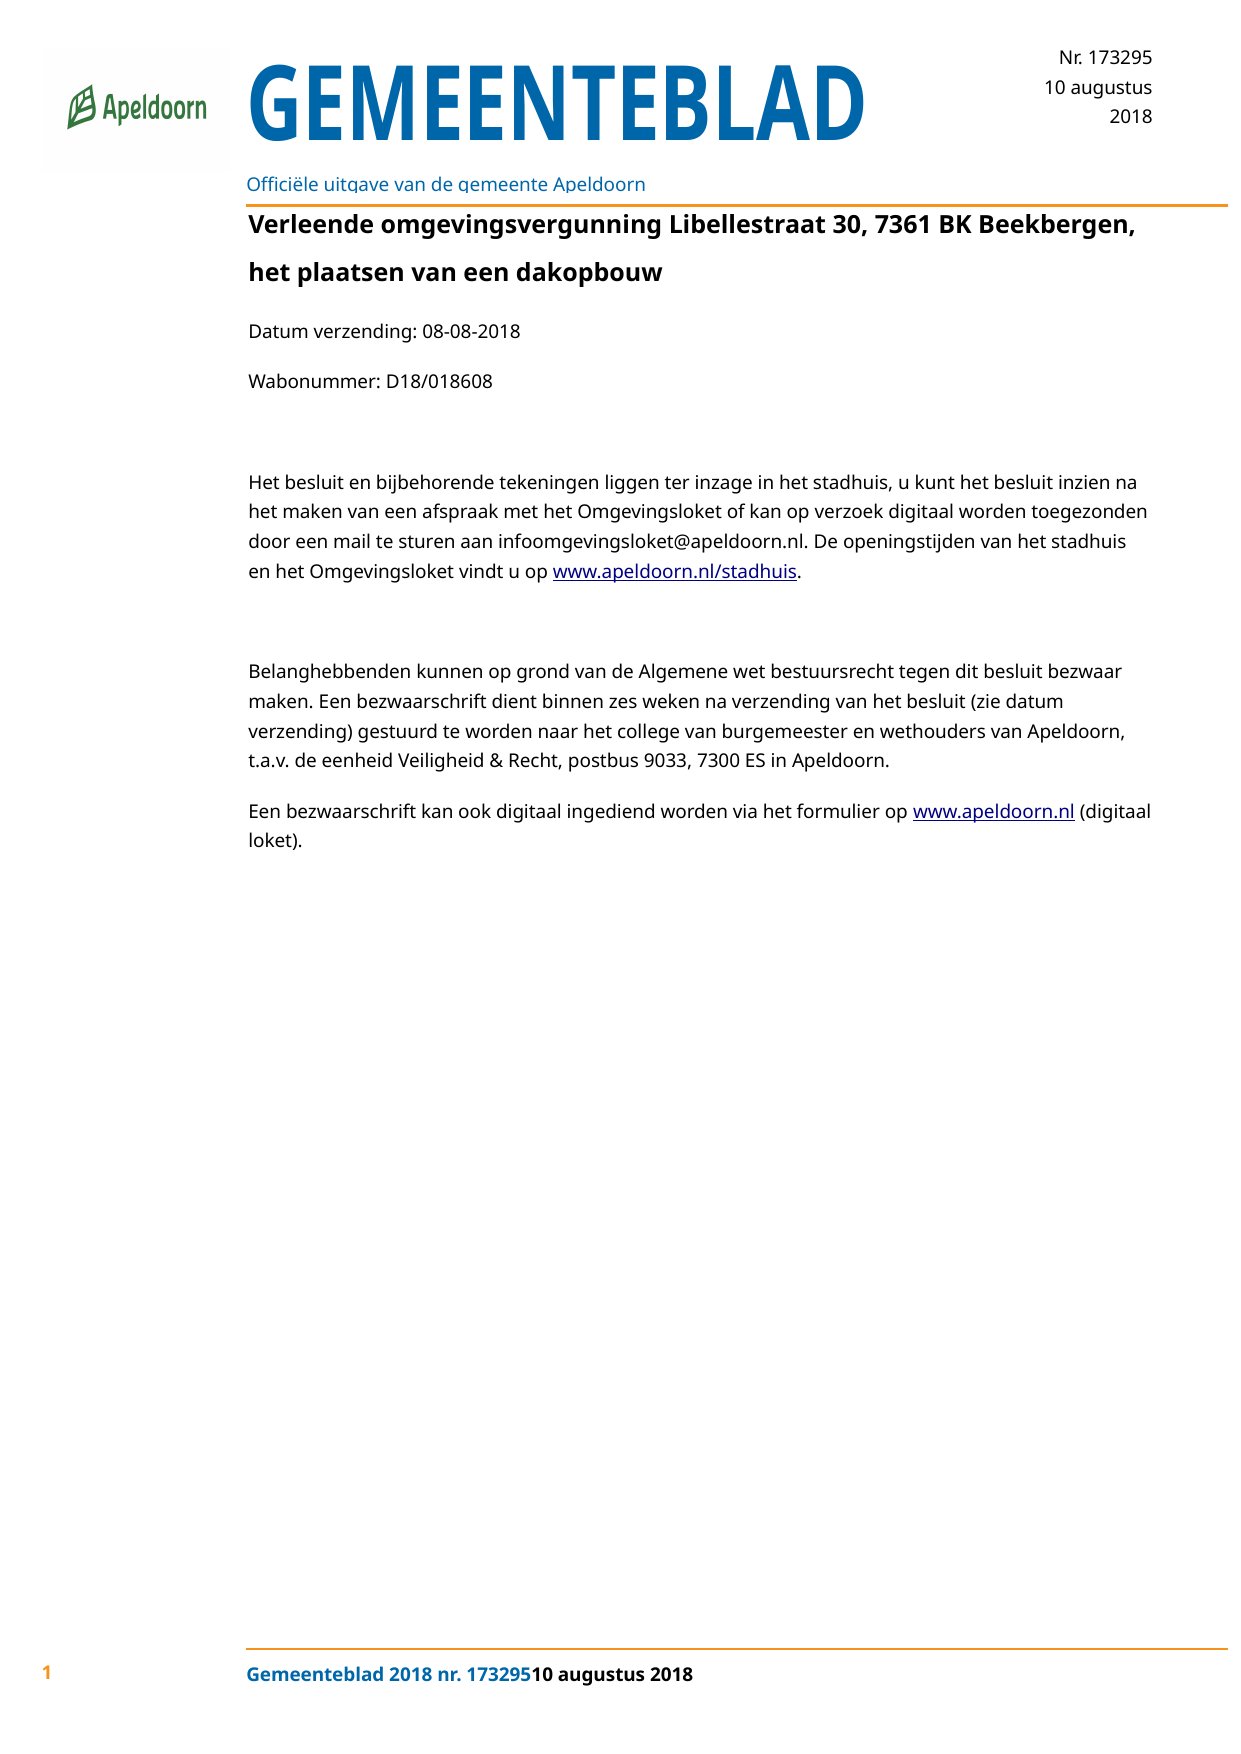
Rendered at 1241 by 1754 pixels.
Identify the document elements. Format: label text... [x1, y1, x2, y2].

text Datum verzending: 08-08-2018 [248, 318, 1152, 344]
picture [41, 47, 231, 172]
text Het besluit en bijbehorende tekeningen liggen ter inzage in het stadhuis, u kunt het besluit inzien na het maken van een afspraak met het Omgevingsloket of kan op verzoek digitaal worden toegezonden door een mail te sturen aan infoomgevingsloket@apeldoorn.nl. De openingstijden van het stadhuis en het Omgevingsloket vindt u op www.apeldoorn.nl/stadhuis. [248, 469, 1152, 584]
text Wabonummer: D18/018608 [248, 368, 1152, 394]
text Een bezwaarschrift kan ook digitaal ingediend worden via het formulier op www.apeldoorn.nl (digitaal loket). [248, 798, 1152, 853]
text Belanghebbenden kunnen op grond van de Algemene wet bestuursrecht tegen dit besluit bezwaar maken. Een bezwaarschrift dient binnen zes weken na verzending van het besluit (zie datum verzending) gestuurd te worden naar het college van burgemeester en wethouders van Apeldoorn, t.a.v. de eenheid Veiligheid & Recht, postbus 9033, 7300 ES in Apeldoorn. [248, 659, 1152, 773]
text Verleende omgevingsvergunning Libellestraat 30, 7361 BK Beekbergen, het plaatsen van een dakopbouw [248, 207, 1152, 288]
